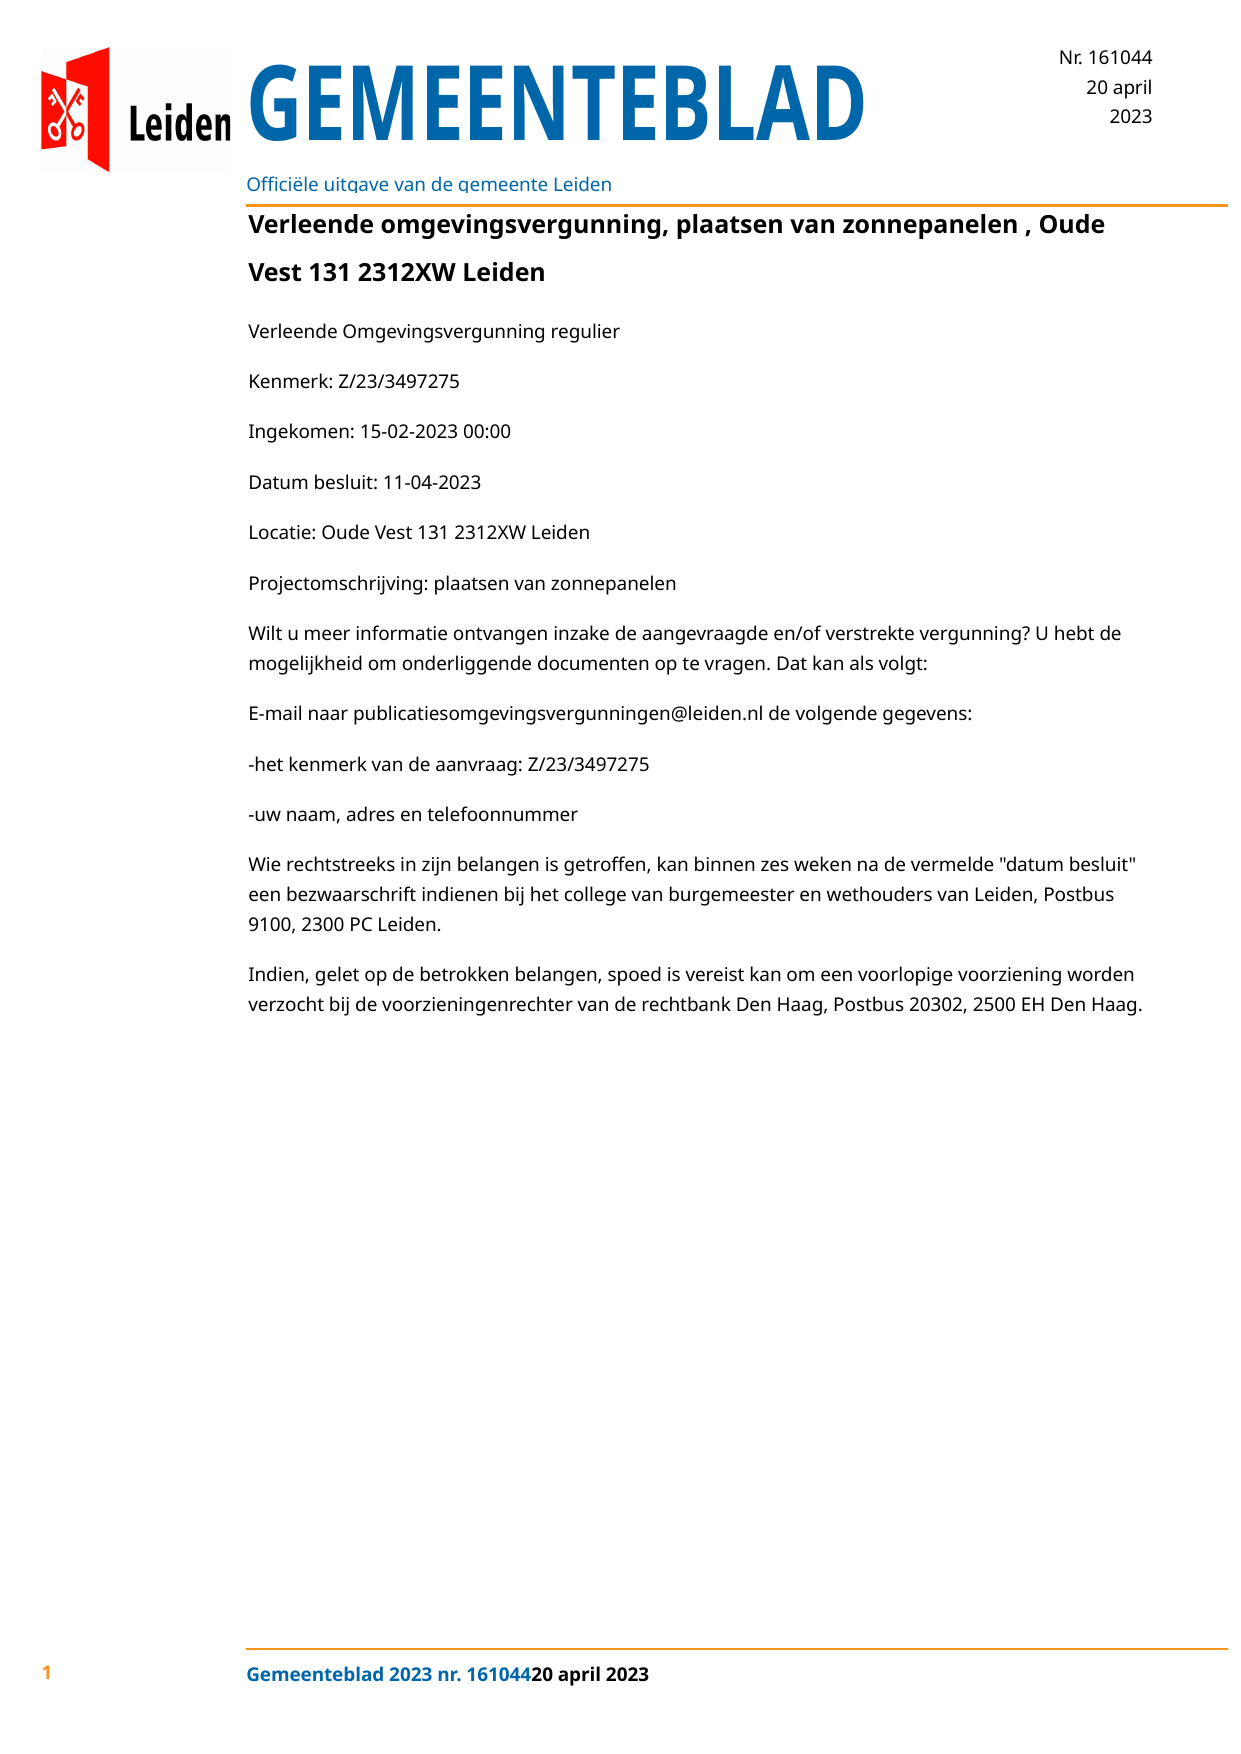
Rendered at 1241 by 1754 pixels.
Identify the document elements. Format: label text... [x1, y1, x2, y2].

text Wie rechtstreeks in zijn belangen is getroffen, kan binnen zes weken na de vermelde "datum besluit" een bezwaarschrift indienen bij het college van burgemeester en wethouders van Leiden, Postbus 9100, 2300 PC Leiden. [248, 852, 1152, 937]
text -uw naam, adres en telefoonnummer [248, 801, 1152, 827]
text Indien, gelet op de betrokken belangen, spoed is vereist kan om een voorlopige voorziening worden verzocht bij de voorzieningenrechter van de rechtbank Den Haag, Postbus 20302, 2500 EH Den Haag. [248, 961, 1152, 1017]
text Verleende omgevingsvergunning, plaatsen van zonnepanelen , Oude Vest 131 2312XW Leiden [248, 207, 1152, 288]
text -het kenmerk van de aanvraag: Z/23/3497275 [248, 751, 1152, 777]
text Kenmerk: Z/23/3497275 [248, 368, 1152, 394]
text Verleende Omgevingsvergunning regulier [248, 318, 1152, 344]
text E-mail naar publicatiesomgevingsvergunningen@leiden.nl de volgende gegevens: [248, 700, 1152, 726]
text Datum besluit: 11-04-2023 [248, 469, 1152, 495]
text Projectomschrijving: plaatsen van zonnepanelen [248, 570, 1152, 596]
text Locatie: Oude Vest 131 2312XW Leiden [248, 519, 1152, 545]
picture [41, 47, 231, 172]
text Wilt u meer informatie ontvangen inzake de aangevraagde en/of verstrekte vergunning? U hebt de mogelijkheid om onderliggende documenten op te vragen. Dat kan als volgt: [248, 620, 1152, 676]
text Ingekomen: 15-02-2023 00:00 [248, 419, 1152, 444]
